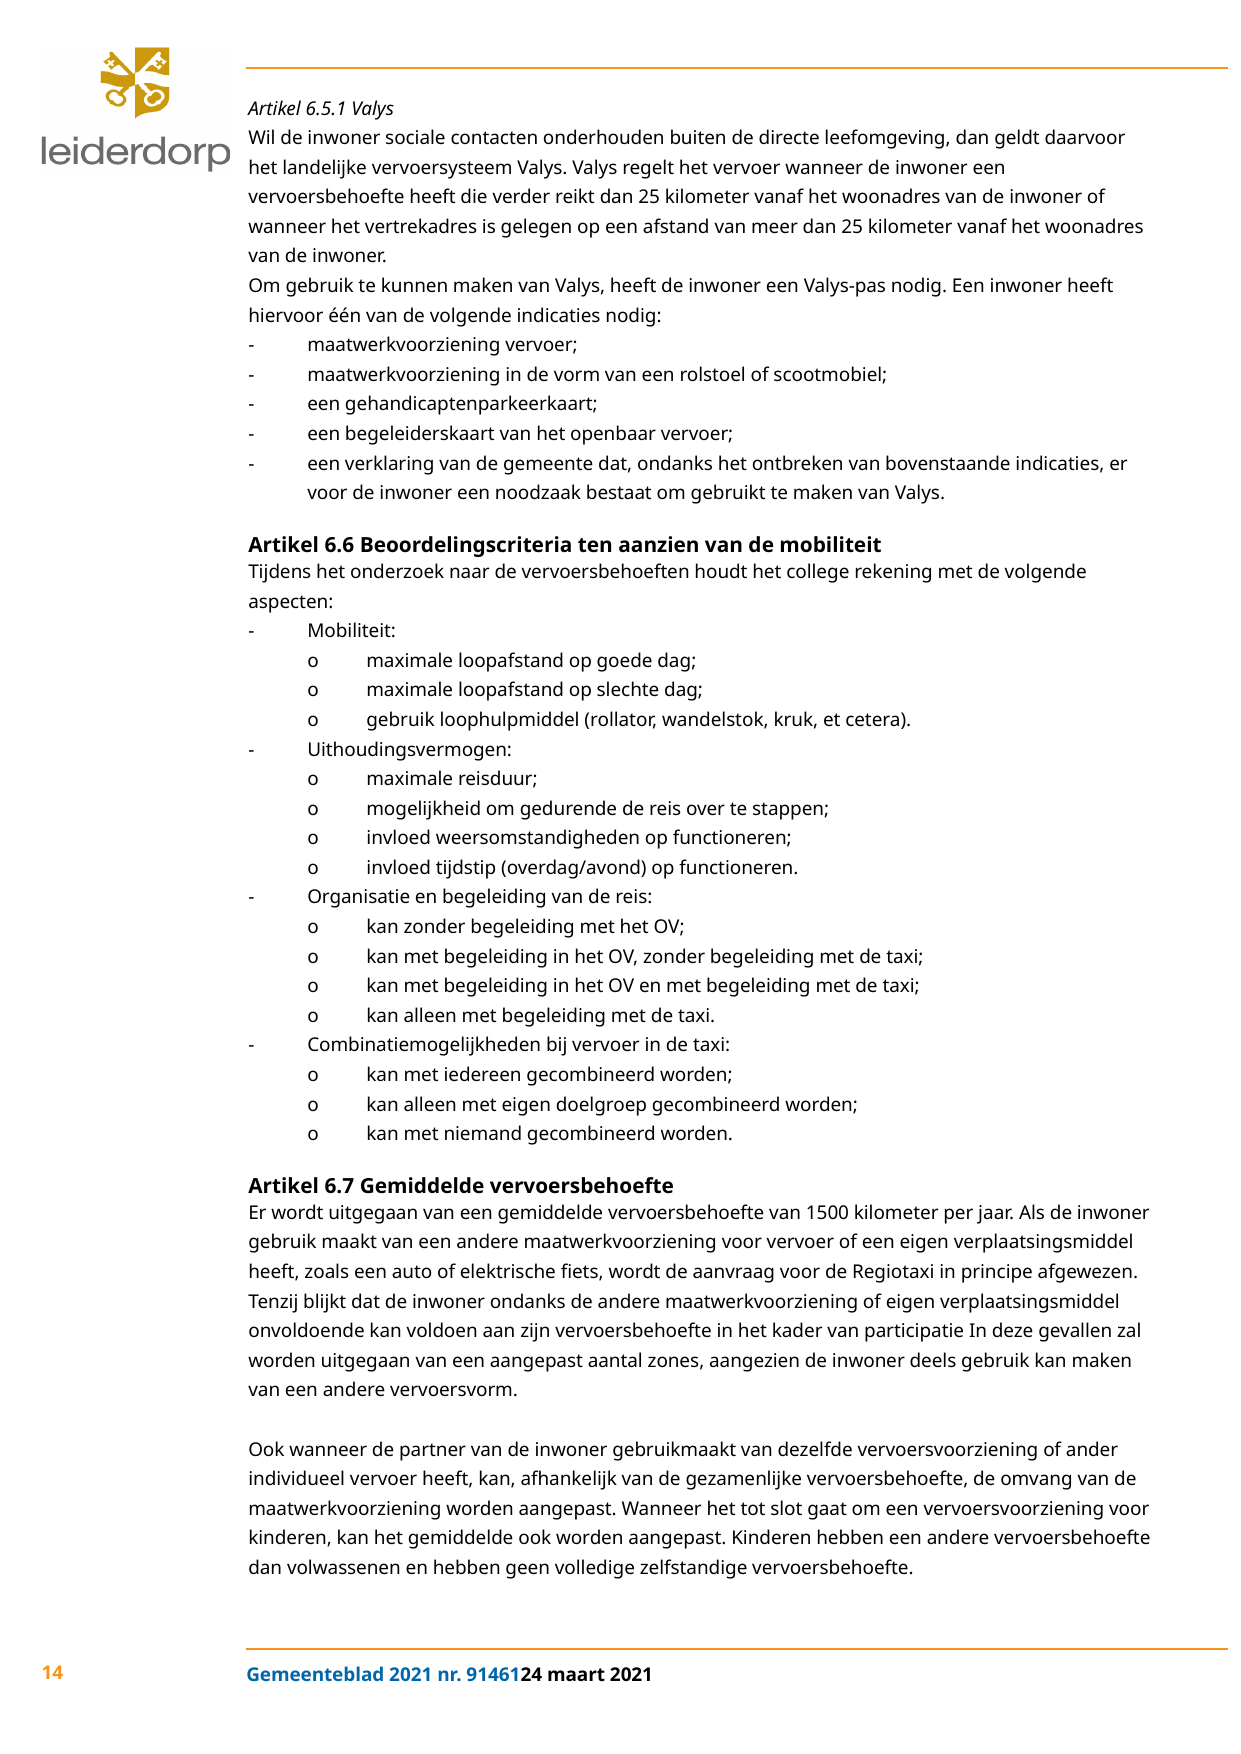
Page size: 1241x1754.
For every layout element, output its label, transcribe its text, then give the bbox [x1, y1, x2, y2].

text Artikel 6.7 Gemiddelde vervoersbehoefte [248, 1171, 1152, 1199]
list invloed tijdstip (overdag/avond) op functioneren. [307, 854, 1152, 880]
list kan met begeleiding in het OV en met begeleiding met de taxi; [307, 972, 1152, 998]
list maatwerkvoorziening vervoer; [248, 331, 1152, 357]
list kan met begeleiding in het OV, zonder begeleiding met de taxi; [307, 943, 1152, 968]
text Om gebruik te kunnen maken van Valys, heeft de inwoner een Valys-pas nodig. Een inwoner heeft hiervoor één van de volgende indicaties nodig: [248, 272, 1152, 328]
list maximale loopafstand op slechte dag; [307, 677, 1152, 702]
list invloed weersomstandigheden op functioneren; [307, 824, 1152, 850]
list maximale loopafstand op goede dag; [307, 647, 1152, 673]
list kan zonder begeleiding met het OV; [307, 913, 1152, 939]
text Artikel 6.6 Beoordelingscriteria ten aanzien van de mobiliteit [248, 530, 1152, 558]
list mogelijkheid om gedurende de reis over te stappen; [307, 795, 1152, 821]
list Combinatiemogelijkheden bij vervoer in de taxi: [248, 1032, 1152, 1057]
text Ook wanneer de partner van de inwoner gebruikmaakt van dezelfde vervoersvoorziening of ander individueel vervoer heeft, kan, afhankelijk van de gezamenlijke vervoersbehoefte, de omvang van de maatwerkvoorziening worden aangepast. Wanneer het tot slot gaat om een vervoersvoorziening voor kinderen, kan het gemiddelde ook worden aangepast. Kinderen hebben een andere vervoersbehoefte dan volwassenen en hebben geen volledige zelfstandige vervoersbehoefte. [248, 1436, 1152, 1580]
picture [41, 47, 231, 172]
list kan met iedereen gecombineerd worden; [307, 1061, 1152, 1087]
list kan alleen met begeleiding met de taxi. [307, 1002, 1152, 1028]
list kan alleen met eigen doelgroep gecombineerd worden; [307, 1091, 1152, 1116]
list een begeleiderskaart van het openbaar vervoer; [248, 420, 1152, 446]
text Artikel 6.5.1 Valys [248, 95, 1152, 121]
list gebruik loophulpmiddel (rollator, wandelstok, kruk, et cetera). [307, 706, 1152, 732]
list Uithoudingsvermogen: [248, 736, 1152, 761]
text Er wordt uitgegaan van een gemiddelde vervoersbehoefte van 1500 kilometer per jaar. Als de inwoner gebruik maakt van een andere maatwerkvoorziening voor vervoer of een eigen verplaatsingsmiddel heeft, zoals een auto of elektrische fiets, wordt de aanvraag voor de Regiotaxi in principe afgewezen. Tenzij blijkt dat de inwoner ondanks de andere maatwerkvoorziening of eigen verplaatsingsmiddel onvoldoende kan voldoen aan zijn vervoersbehoefte in het kader van participatie In deze gevallen zal worden uitgegaan van een aangepast aantal zones, aangezien de inwoner deels gebruik kan maken van een andere vervoersvorm. [248, 1199, 1152, 1402]
list maximale reisduur; [307, 765, 1152, 791]
list kan met niemand gecombineerd worden. [307, 1120, 1152, 1146]
list een verklaring van de gemeente dat, ondanks het ontbreken van bovenstaande indicaties, er voor de inwoner een noodzaak bestaat om gebruikt te maken van Valys. [248, 450, 1152, 505]
list Mobiliteit: [248, 617, 1152, 643]
list maatwerkvoorziening in de vorm van een rolstoel of scootmobiel; [248, 361, 1152, 387]
text Wil de inwoner sociale contacten onderhouden buiten de directe leefomgeving, dan geldt daarvoor het landelijke vervoersysteem Valys. Valys regelt het vervoer wanneer de inwoner een vervoersbehoefte heeft die verder reikt dan 25 kilometer vanaf het woonadres van de inwoner of wanneer het vertrekadres is gelegen op een afstand van meer dan 25 kilometer vanaf het woonadres van de inwoner. [248, 124, 1152, 268]
text Tijdens het onderzoek naar de vervoersbehoeften houdt het college rekening met de volgende aspecten: [248, 558, 1152, 613]
list Organisatie en begeleiding van de reis: [248, 884, 1152, 909]
list een gehandicaptenparkeerkaart; [248, 391, 1152, 416]
